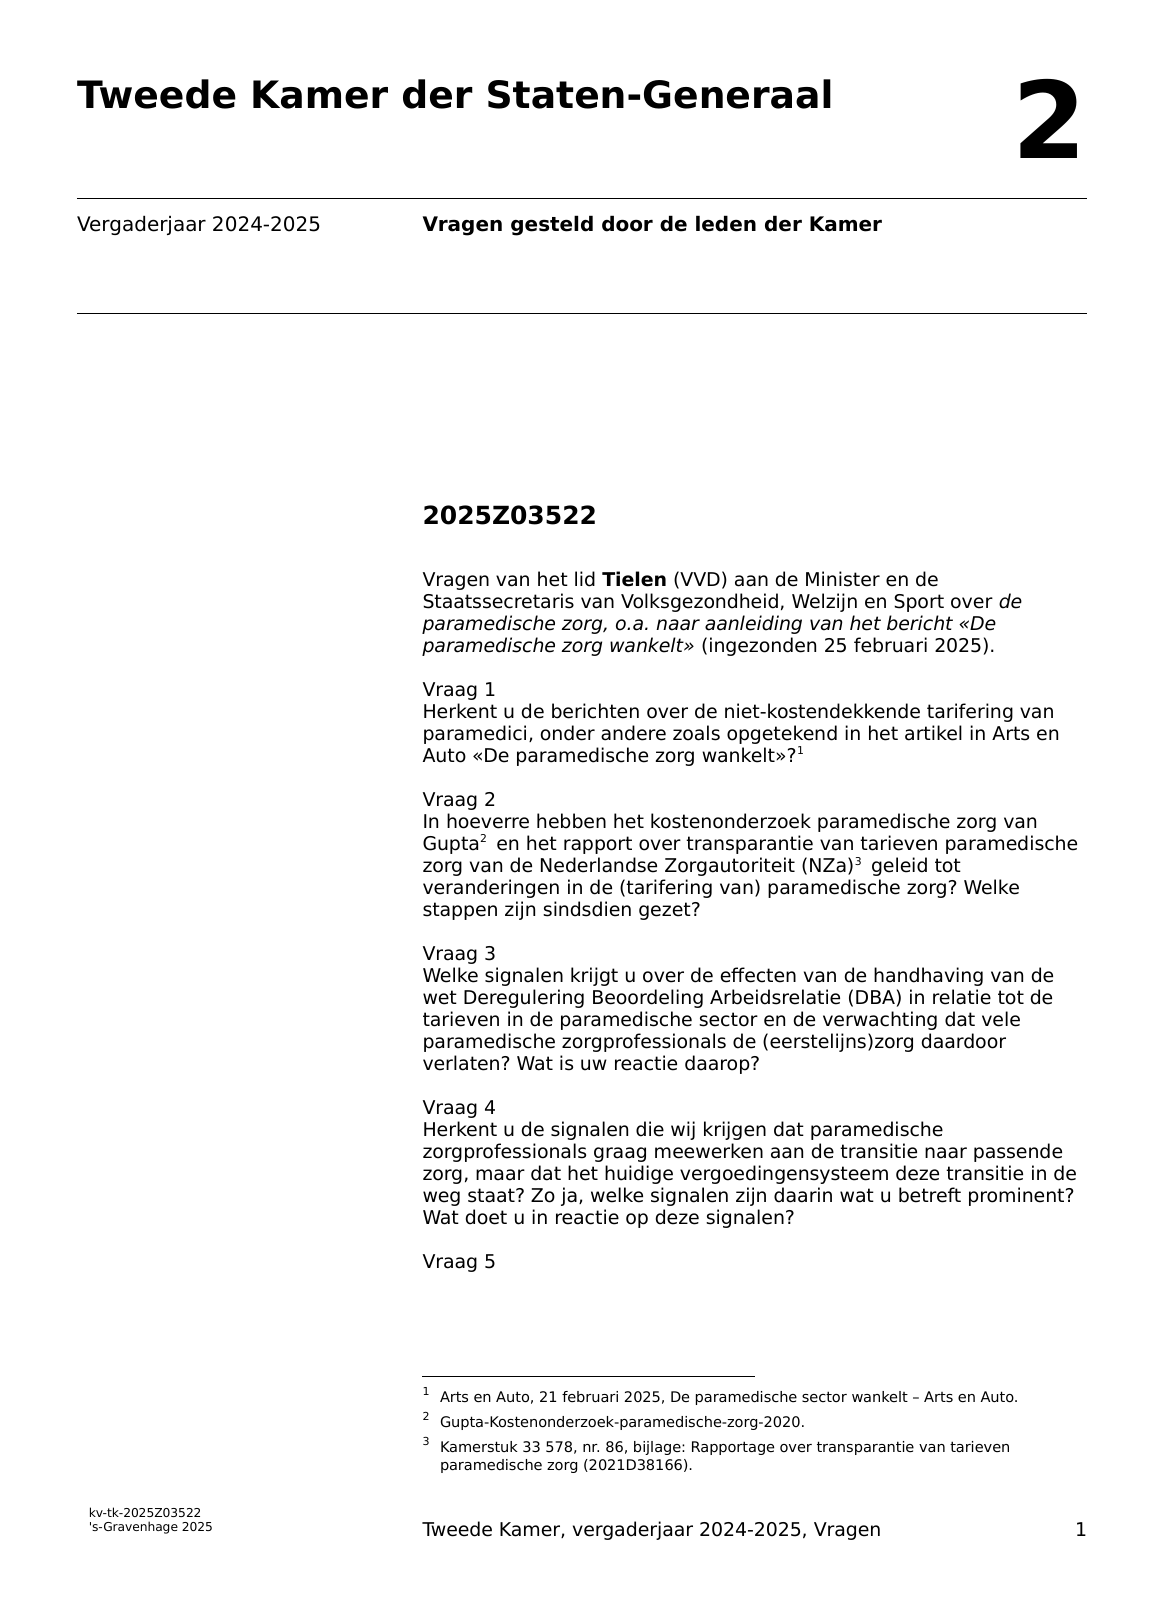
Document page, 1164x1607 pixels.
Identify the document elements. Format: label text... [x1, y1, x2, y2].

table_cell Vragen gesteld door de leden der Kamer [422, 199, 1087, 313]
text Herkent u de signalen die wij krijgen dat paramedische zorgprofessionals graag meewerken aan de transitie naar passende zorg, maar dat het huidige vergoedingensysteem deze transitie in de weg staat? Zo ja, welke signalen zijn daarin wat u betreft prominent? Wat doet u in reactie op deze signalen? [422, 1119, 1087, 1229]
text Herkent u de berichten over de niet-kostendekkende tarifering van paramedici, onder andere zoals opgetekend in het artikel in Arts en Auto «De paramedische zorg wankelt»? [422, 701, 1087, 767]
text Vraag 5 [422, 1251, 1087, 1273]
table_header Tweede Kamer der Staten-Generaal [77, 59, 886, 198]
text 2025Z03522 [422, 501, 1087, 531]
text Vraag 3 [422, 943, 1087, 965]
text Arts en Auto, 21 februari 2025, De paramedische sector wankelt – Arts en Auto. [422, 1385, 1087, 1407]
text Vraag 4 [422, 1097, 1087, 1119]
text Vragen van het lid Tielen (VVD) aan de Minister en de Staatssecretaris van Volksgezondheid, Welzijn en Sport over de paramedische zorg, o.a. naar aanleiding van het bericht «De paramedische zorg wankelt» (ingezonden 25 februari 2025). [422, 569, 1087, 657]
text Vraag 2 [422, 789, 1087, 811]
text Kamerstuk 33 578, nr. 86, bijlage: Rapportage over transparantie van tarieven paramedische zorg (2021D38166). [422, 1435, 1087, 1474]
text kv-tk-2025Z03522 [88, 1506, 323, 1520]
table_cell Vergaderjaar 2024-2025 [77, 199, 422, 313]
text 's-Gravenhage 2025 [88, 1520, 323, 1534]
text Welke signalen krijgt u over de effecten van de handhaving van de wet Deregulering Beoordeling Arbeidsrelatie (DBA) in relatie tot de tarieven in de paramedische sector en de verwachting dat vele paramedische zorgprofessionals de (eerstelijns)zorg daardoor verlaten? Wat is uw reactie daarop? [422, 965, 1087, 1075]
text Gupta-Kostenonderzoek-paramedische-zorg-2020. [422, 1410, 1087, 1432]
text In hoeverre hebben het kostenonderzoek paramedische zorg van Gupta en het rapport over transparantie van tarieven paramedische zorg van de Nederlandse Zorgautoriteit (NZa) geleid tot veranderingen in de (tarifering van) paramedische zorg? Welke stappen zijn sindsdien gezet? [422, 811, 1087, 921]
text Vraag 1 [422, 679, 1087, 701]
table_header 2 [886, 59, 1087, 198]
